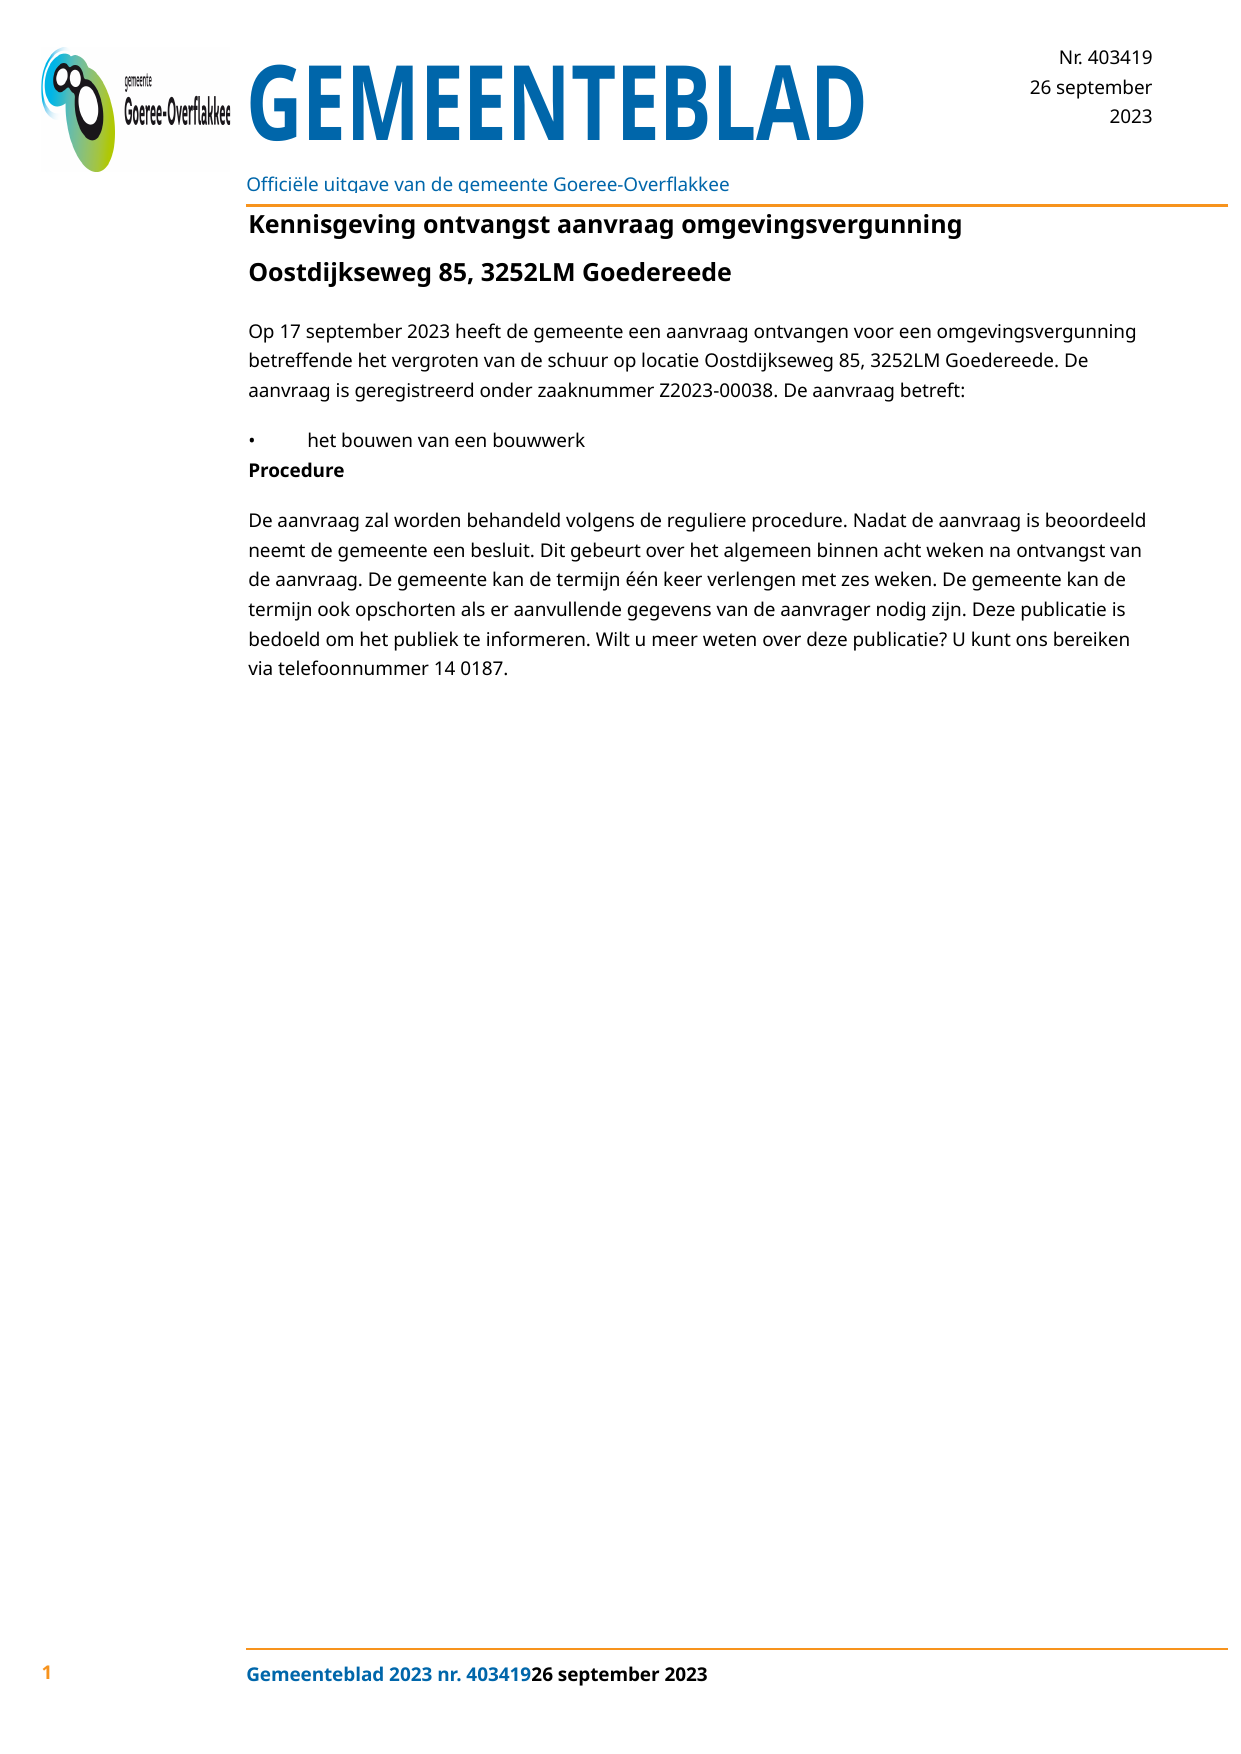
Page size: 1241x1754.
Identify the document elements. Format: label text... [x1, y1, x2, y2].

picture [41, 47, 231, 172]
list het bouwen van een bouwwerk [248, 427, 1152, 453]
text Procedure [248, 457, 1152, 483]
text Kennisgeving ontvangst aanvraag omgevingsvergunning Oostdijkseweg 85, 3252LM Goedereede [248, 207, 1152, 288]
text De aanvraag zal worden behandeld volgens de reguliere procedure. Nadat de aanvraag is beoordeeld neemt de gemeente een besluit. Dit gebeurt over het algemeen binnen acht weken na ontvangst van de aanvraag. De gemeente kan de termijn één keer verlengen met zes weken. De gemeente kan de termijn ook opschorten als er aanvullende gegevens van de aanvrager nodig zijn. Deze publicatie is bedoeld om het publiek te informeren. Wilt u meer weten over deze publicatie? U kunt ons bereiken via telefoonnummer 14 0187. [248, 507, 1152, 681]
text Op 17 september 2023 heeft de gemeente een aanvraag ontvangen voor een omgevingsvergunning betreffende het vergroten van de schuur op locatie Oostdijkseweg 85, 3252LM Goedereede. De aanvraag is geregistreerd onder zaaknummer Z2023-00038. De aanvraag betreft: [248, 318, 1152, 403]
